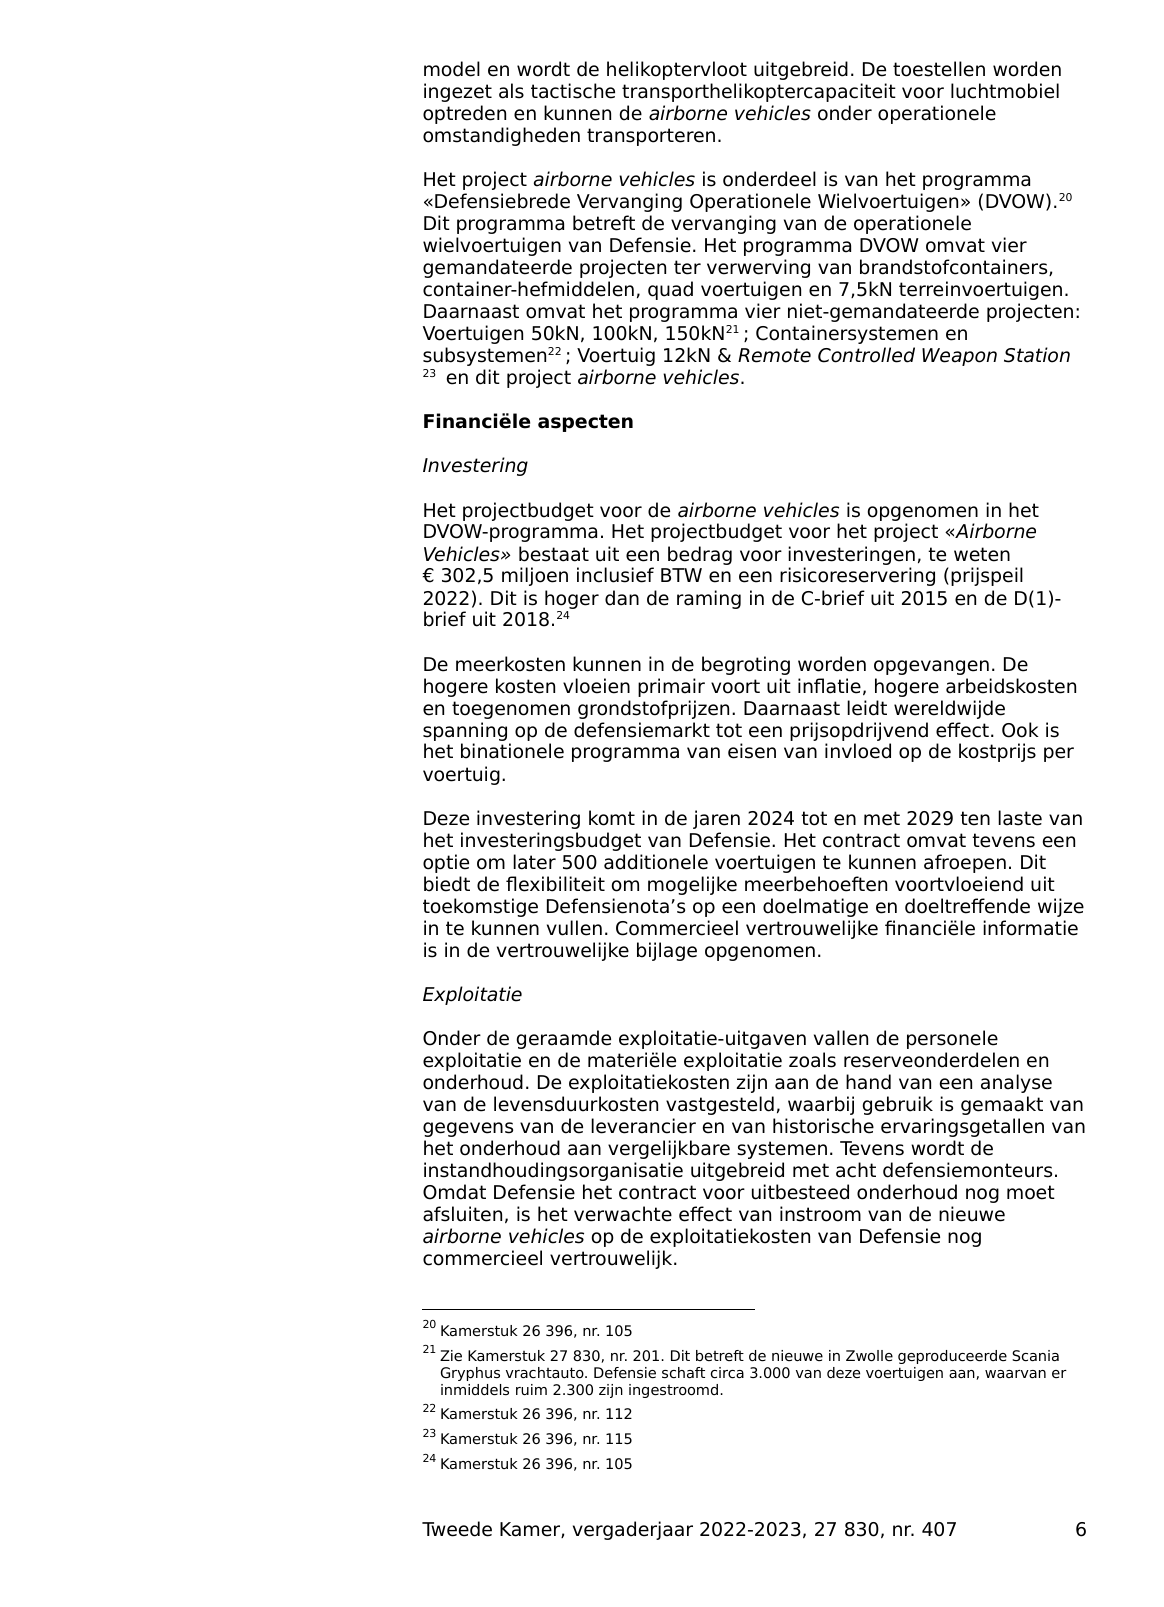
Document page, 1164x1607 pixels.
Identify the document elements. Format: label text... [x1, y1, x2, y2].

subtitle Financiële aspecten [422, 411, 1087, 433]
text De meerkosten kunnen in de begroting worden opgevangen. De hogere kosten vloeien primair voort uit inflatie, hogere arbeidskosten en toegenomen grondstofprijzen. Daarnaast leidt wereldwijde spanning op de defensiemarkt tot een prijsopdrijvend effect. Ook is het binationele programma van eisen van invloed op de kostprijs per voertuig. [422, 653, 1087, 785]
text Het project airborne vehicles is onderdeel is van het programma «Defensiebrede Vervanging Operationele Wielvoertuigen» (DVOW). Dit programma betreft de vervanging van de operationele wielvoertuigen van Defensie. Het programma DVOW omvat vier gemandateerde projecten ter verwerving van brandstofcontainers, container-hefmiddelen, quad voertuigen en 7,5kN terreinvoertuigen. Daarnaast omvat het programma vier niet-gemandateerde projecten: Voertuigen 50kN, 100kN, 150kN; Containersystemen en subsystemen; Voertuig 12kN & Remote Controlled Weapon Station en dit project airborne vehicles. [422, 169, 1087, 389]
text Kamerstuk 26 396, nr. 115 [422, 1427, 1087, 1449]
text Zie Kamerstuk 27 830, nr. 201. Dit betreft de nieuwe in Zwolle geproduceerde Scania Gryphus vrachtauto. Defensie schaft circa 3.000 van deze voertuigen aan, waarvan er inmiddels ruim 2.300 zijn ingestroomd. [422, 1343, 1087, 1399]
text Kamerstuk 26 396, nr. 105 [422, 1318, 1087, 1341]
text Onder de geraamde exploitatie-uitgaven vallen de personele exploitatie en de materiële exploitatie zoals reserveonderdelen en onderhoud. De exploitatiekosten zijn aan de hand van een analyse van de levensduurkosten vastgesteld, waarbij gebruik is gemaakt van gegevens van de leverancier en van historische ervaringsgetallen van het onderhoud aan vergelijkbare systemen. Tevens wordt de instandhoudingsorganisatie uitgebreid met acht defensiemonteurs. Omdat Defensie het contract voor uitbesteed onderhoud nog moet afsluiten, is het verwachte effect van instroom van de nieuwe airborne vehicles op de exploitatiekosten van Defensie nog commercieel vertrouwelijk. [422, 1028, 1087, 1269]
text Kamerstuk 26 396, nr. 112 [422, 1402, 1087, 1424]
text Kamerstuk 26 396, nr. 105 [422, 1452, 1087, 1474]
text Deze investering komt in de jaren 2024 tot en met 2029 ten laste van het investeringsbudget van Defensie. Het contract omvat tevens een optie om later 500 additionele voertuigen te kunnen afroepen. Dit biedt de flexibiliteit om mogelijke meerbehoeften voortvloeiend uit toekomstige Defensienota’s op een doelmatige en doeltreffende wijze in te kunnen vullen. Commercieel vertrouwelijke financiële informatie is in de vertrouwelijke bijlage opgenomen. [422, 808, 1087, 961]
text model en wordt de helikoptervloot uitgebreid. De toestellen worden ingezet als tactische transporthelikoptercapaciteit voor luchtmobiel optreden en kunnen de airborne vehicles onder operationele omstandigheden transporteren. [422, 59, 1087, 147]
subtitle Exploitatie [422, 984, 1087, 1006]
text Het projectbudget voor de airborne vehicles is opgenomen in het DVOW-programma. Het projectbudget voor het project «Airborne Vehicles» bestaat uit een bedrag voor investeringen, te weten € 302,5 miljoen inclusief BTW en een risicoreservering (prijspeil 2022). Dit is hoger dan de raming in de C-brief uit 2015 en de D(1)-brief uit 2018. [422, 499, 1087, 631]
subtitle Investering [422, 455, 1087, 477]
